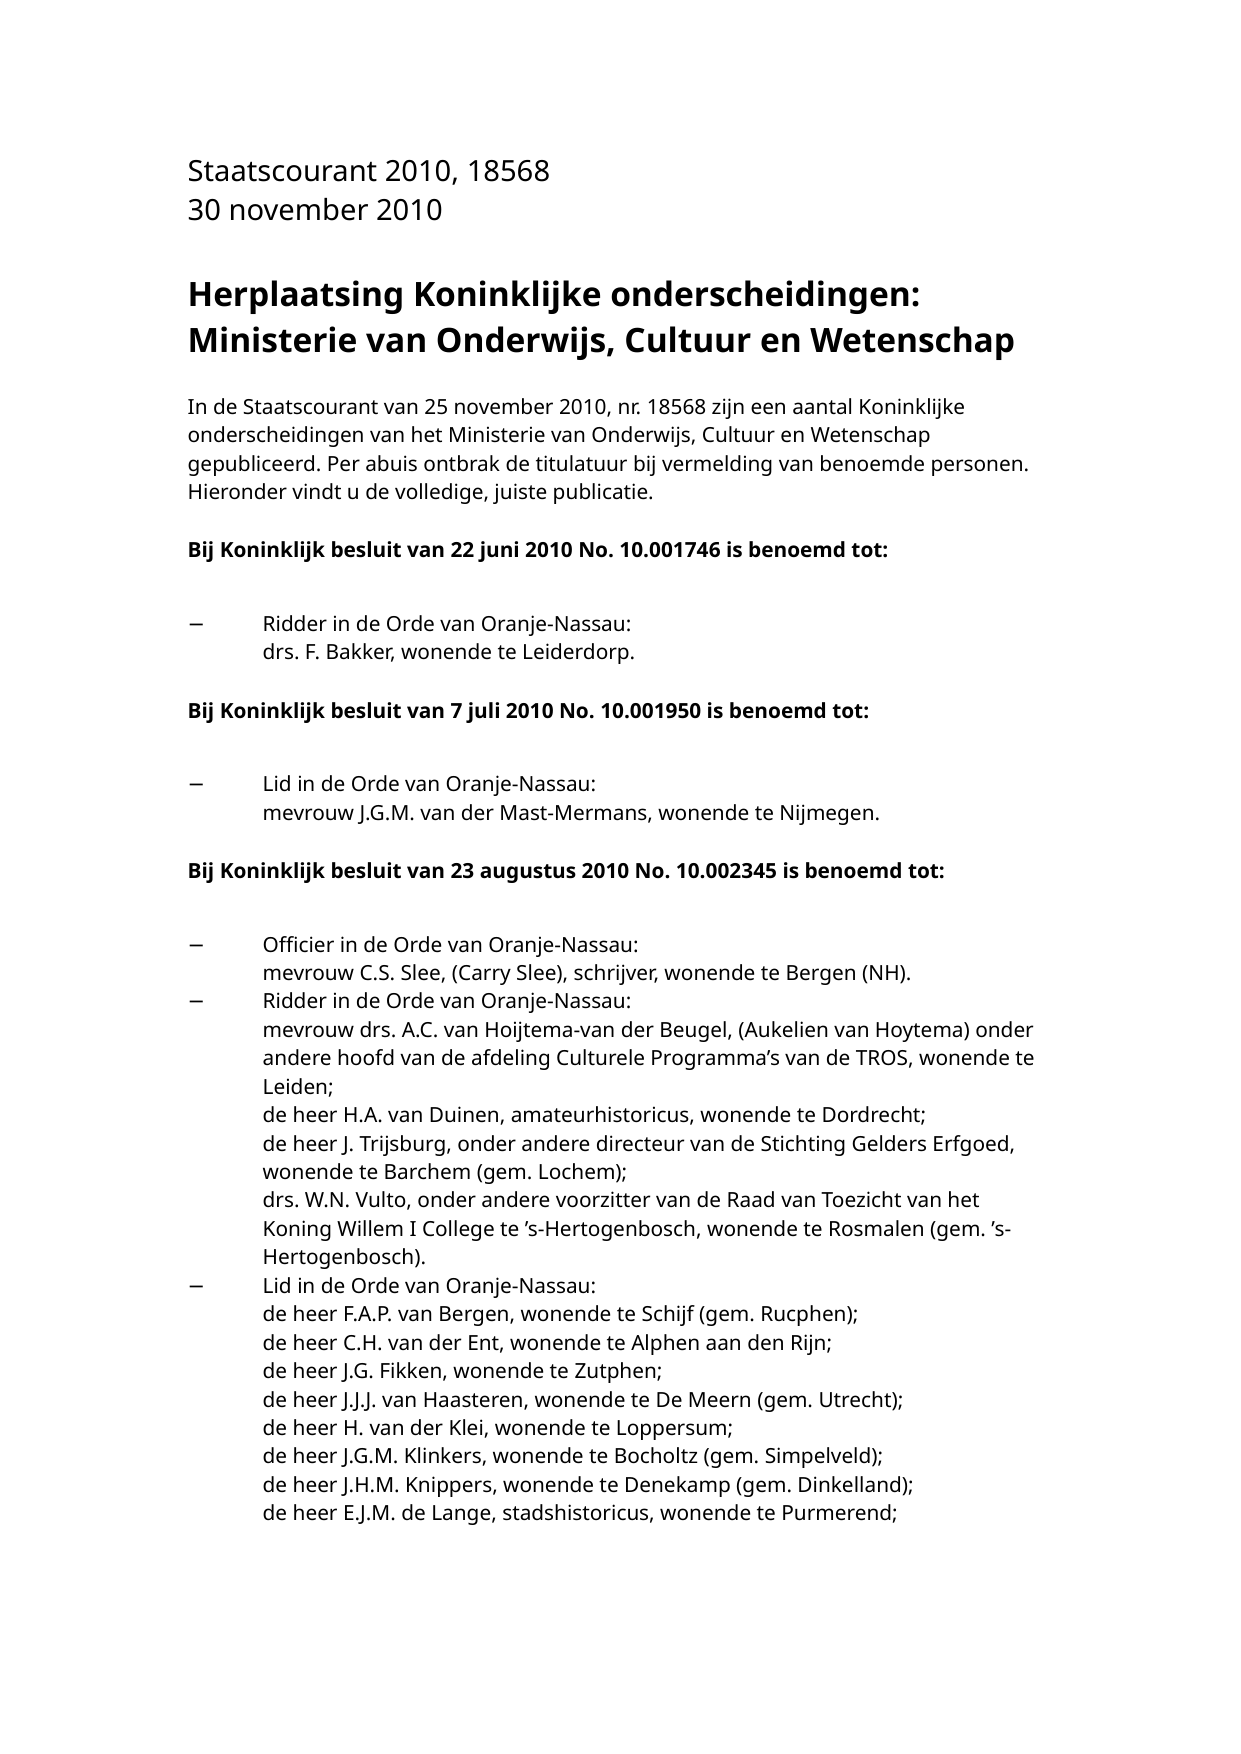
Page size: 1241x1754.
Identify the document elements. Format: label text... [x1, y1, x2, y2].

text Bij Koninklijk besluit van 22 juni 2010 No. 10.001746 is benoemd tot: [187, 536, 1053, 564]
list mevrouw J.G.M. van der Mast-Mermans, wonende te Nijmegen. [187, 798, 1053, 826]
list mevrouw drs. A.C. van Hoijtema-van der Beugel, (Aukelien van Hoytema) onder andere hoofd van de afdeling Culturele Programma’s van de TROS, wonende te Leiden; [187, 1015, 1053, 1100]
list de heer H. van der Klei, wonende te Loppersum; [187, 1413, 1053, 1442]
list de heer F.A.P. van Bergen, wonende te Schijf (gem. Rucphen); [187, 1299, 1053, 1328]
text 30 november 2010 [187, 190, 1053, 229]
text Staatscourant 2010, 18568 [187, 150, 1053, 190]
list Ridder in de Orde van Oranje-Nassau: [187, 609, 1053, 637]
list drs. W.N. Vulto, onder andere voorzitter van de Raad van Toezicht van het Koning Willem I College te ’s-Hertogenbosch, wonende te Rosmalen (gem. ’s-Hertogenbosch). [187, 1186, 1053, 1271]
text Bij Koninklijk besluit van 7 juli 2010 No. 10.001950 is benoemd tot: [187, 696, 1053, 724]
text In de Staatscourant van 25 november 2010, nr. 18568 zijn een aantal Koninklijke onderscheidingen van het Ministerie van Onderwijs, Cultuur en Wetenschap gepubliceerd. Per abuis ontbrak de titulatuur bij vermelding van benoemde personen. Hieronder vindt u de volledige, juiste publicatie. [187, 392, 1053, 506]
list drs. F. Bakker, wonende te Leiderdorp. [187, 637, 1053, 666]
list de heer E.J.M. de Lange, stadshistoricus, wonende te Purmerend; [187, 1498, 1053, 1527]
list de heer J. Trijsburg, onder andere directeur van de Stichting Gelders Erfgoed, wonende te Barchem (gem. Lochem); [187, 1129, 1053, 1186]
list Lid in de Orde van Oranje-Nassau: [187, 1271, 1053, 1299]
list de heer J.G. Fikken, wonende te Zutphen; [187, 1356, 1053, 1385]
list de heer J.H.M. Knippers, wonende te Denekamp (gem. Dinkelland); [187, 1470, 1053, 1498]
list mevrouw C.S. Slee, (Carry Slee), schrijver, wonende te Bergen (NH). [187, 958, 1053, 987]
list Lid in de Orde van Oranje-Nassau: [187, 769, 1053, 798]
text Bij Koninklijk besluit van 23 augustus 2010 No. 10.002345 is benoemd tot: [187, 856, 1053, 885]
list de heer J.J.J. van Haasteren, wonende te De Meern (gem. Utrecht); [187, 1385, 1053, 1413]
list de heer J.G.M. Klinkers, wonende te Bocholtz (gem. Simpelveld); [187, 1442, 1053, 1470]
list de heer H.A. van Duinen, amateurhistoricus, wonende te Dordrecht; [187, 1100, 1053, 1129]
subtitle Herplaatsing Koninklijke onderscheidingen: Ministerie van Onderwijs, Cultuur en Wetenschap [187, 271, 1053, 362]
list Ridder in de Orde van Oranje-Nassau: [187, 987, 1053, 1015]
list Officier in de Orde van Oranje-Nassau: [187, 930, 1053, 958]
list de heer C.H. van der Ent, wonende te Alphen aan den Rijn; [187, 1328, 1053, 1356]
